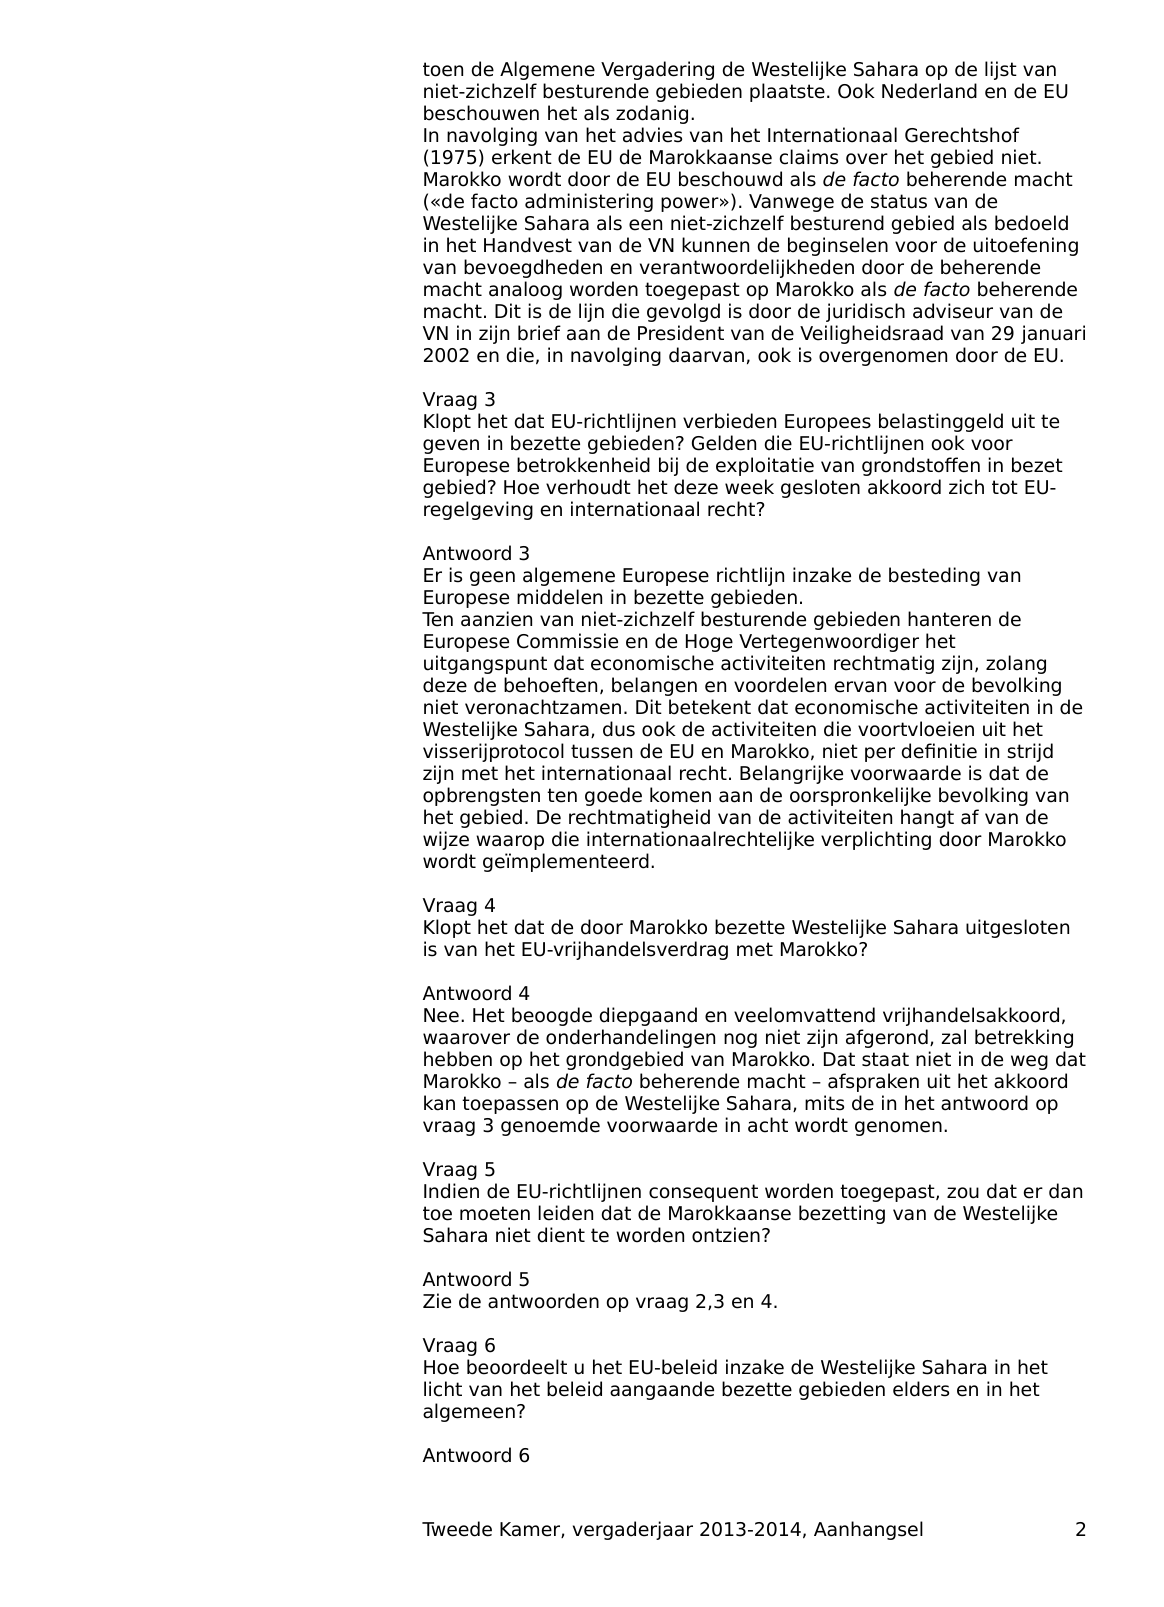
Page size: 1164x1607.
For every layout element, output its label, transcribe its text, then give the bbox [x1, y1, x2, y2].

text Indien de EU-richtlijnen consequent worden toegepast, zou dat er dan toe moeten leiden dat de Marokkaanse bezetting van de Westelijke Sahara niet dient te worden ontzien? [422, 1181, 1087, 1247]
text Er is geen algemene Europese richtlijn inzake de besteding van Europese middelen in bezette gebieden. [422, 565, 1087, 609]
text Antwoord 5 [422, 1269, 1087, 1291]
text Vraag 3 [422, 389, 1087, 411]
text Antwoord 3 [422, 543, 1087, 565]
text Hoe beoordeelt u het EU-beleid inzake de Westelijke Sahara in het licht van het beleid aangaande bezette gebieden elders en in het algemeen? [422, 1357, 1087, 1423]
text Nee. Het beoogde diepgaand en veelomvattend vrijhandelsakkoord, waarover de onderhandelingen nog niet zijn afgerond, zal betrekking hebben op het grondgebied van Marokko. Dat staat niet in de weg dat Marokko – als de facto beherende macht – afspraken uit het akkoord kan toepassen op de Westelijke Sahara, mits de in het antwoord op vraag 3 genoemde voorwaarde in acht wordt genomen. [422, 1005, 1087, 1137]
text Klopt het dat de door Marokko bezette Westelijke Sahara uitgesloten is van het EU-vrijhandelsverdrag met Marokko? [422, 917, 1087, 961]
text Antwoord 6 [422, 1445, 1087, 1467]
text Klopt het dat EU-richtlijnen verbieden Europees belastinggeld uit te geven in bezette gebieden? Gelden die EU-richtlijnen ook voor Europese betrokkenheid bij de exploitatie van grondstoffen in bezet gebied? Hoe verhoudt het deze week gesloten akkoord zich tot EU-regelgeving en internationaal recht? [422, 411, 1087, 521]
text Ten aanzien van niet-zichzelf besturende gebieden hanteren de Europese Commissie en de Hoge Vertegenwoordiger het uitgangspunt dat economische activiteiten rechtmatig zijn, zolang deze de behoeften, belangen en voordelen ervan voor de bevolking niet veronachtzamen. Dit betekent dat economische activiteiten in de Westelijke Sahara, dus ook de activiteiten die voortvloeien uit het visserijprotocol tussen de EU en Marokko, niet per definitie in strijd zijn met het internationaal recht. Belangrijke voorwaarde is dat de opbrengsten ten goede komen aan de oorspronkelijke bevolking van het gebied. De rechtmatigheid van de activiteiten hangt af van de wijze waarop die internationaalrechtelijke verplichting door Marokko wordt geïmplementeerd. [422, 609, 1087, 873]
text Antwoord 4 [422, 983, 1087, 1005]
text Vraag 6 [422, 1335, 1087, 1357]
text In navolging van het advies van het Internationaal Gerechtshof (1975) erkent de EU de Marokkaanse claims over het gebied niet. Marokko wordt door de EU beschouwd als de facto beherende macht («de facto administering power»). Vanwege de status van de Westelijke Sahara als een niet-zichzelf besturend gebied als bedoeld in het Handvest van de VN kunnen de beginselen voor de uitoefening van bevoegdheden en verantwoordelijkheden door de beherende macht analoog worden toegepast op Marokko als de facto beherende macht. Dit is de lijn die gevolgd is door de juridisch adviseur van de VN in zijn brief aan de President van de Veiligheidsraad van 29 januari 2002 en die, in navolging daarvan, ook is overgenomen door de EU. [422, 125, 1087, 367]
text Zie de antwoorden op vraag 2,3 en 4. [422, 1291, 1087, 1313]
text Vraag 5 [422, 1159, 1087, 1181]
text toen de Algemene Vergadering de Westelijke Sahara op de lijst van niet-zichzelf besturende gebieden plaatste. Ook Nederland en de EU beschouwen het als zodanig. [422, 59, 1087, 125]
text Vraag 4 [422, 895, 1087, 917]
